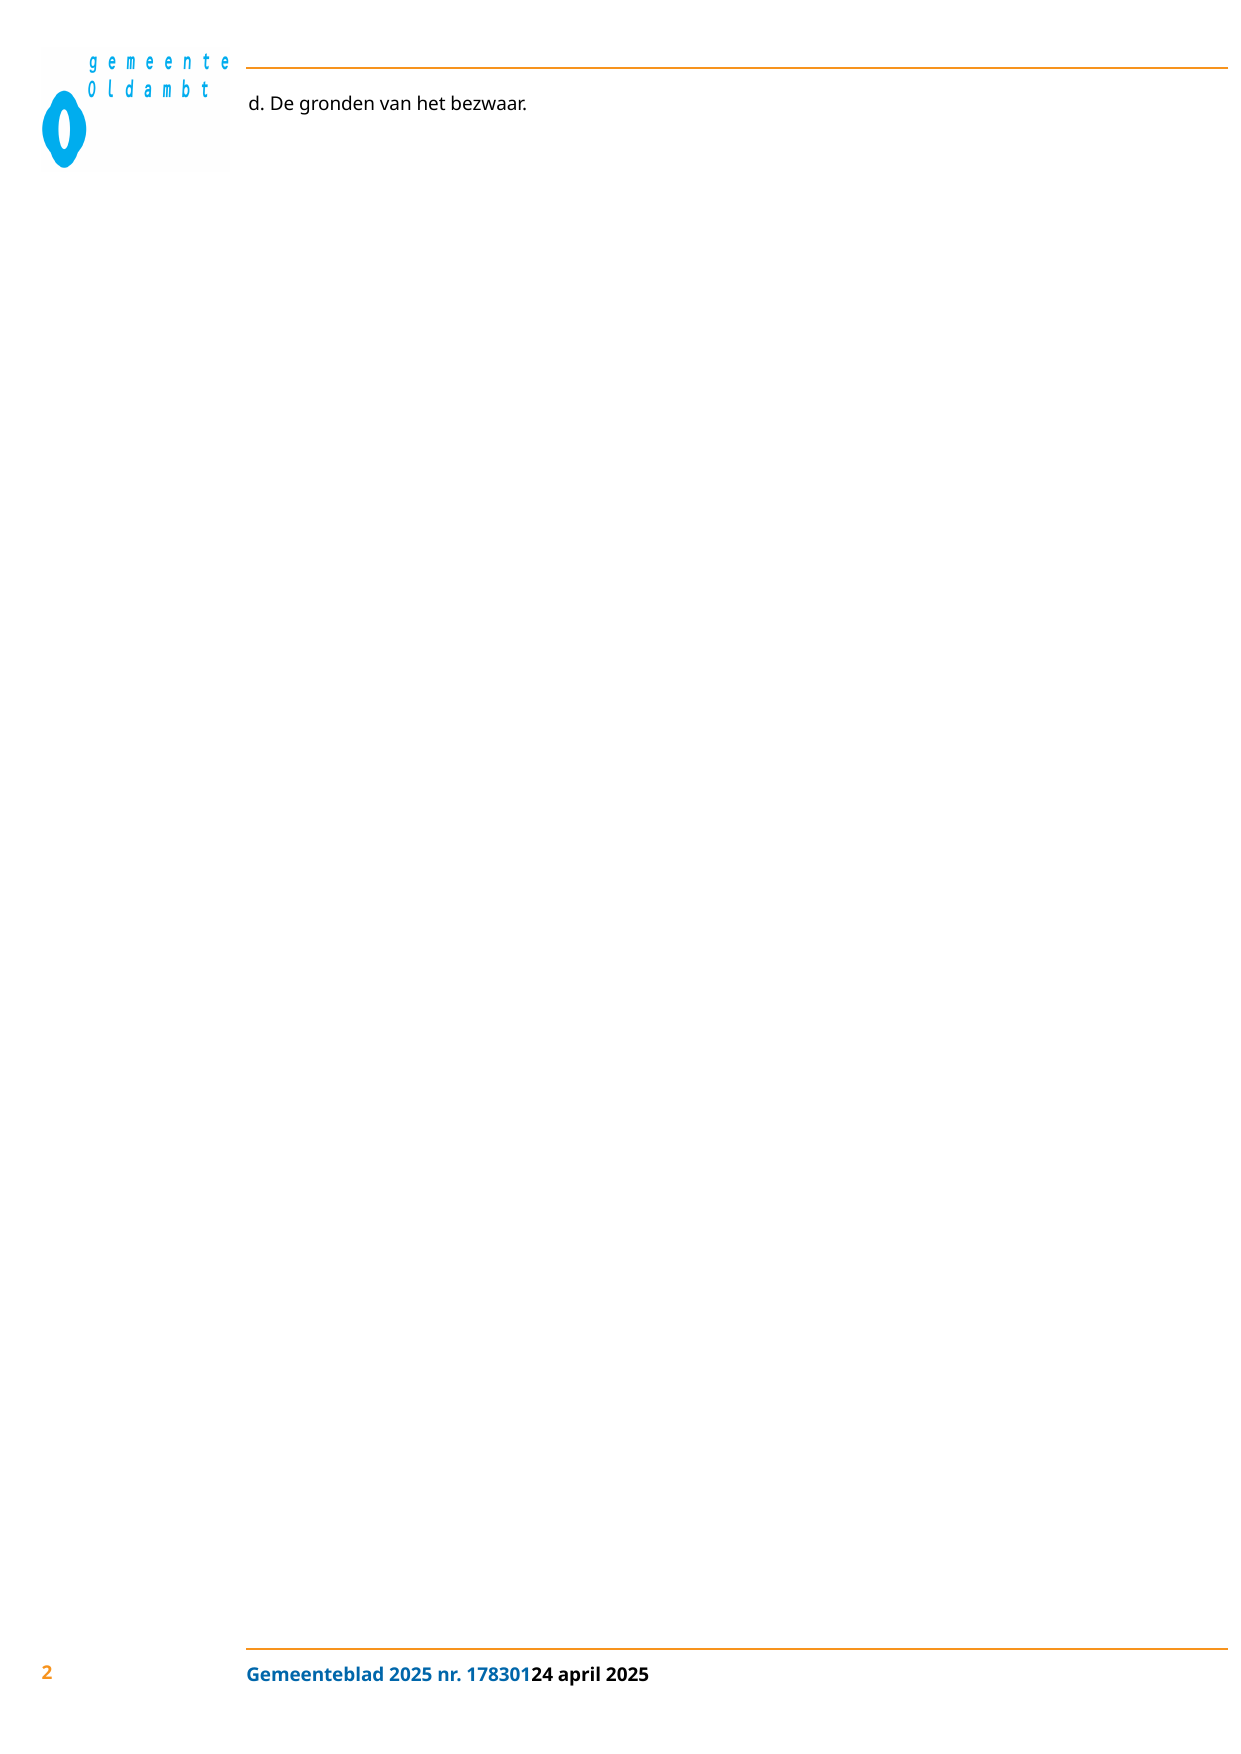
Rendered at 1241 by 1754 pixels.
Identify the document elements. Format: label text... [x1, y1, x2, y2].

text d. De gronden van het bezwaar. [248, 95, 1152, 114]
picture [41, 47, 231, 172]
